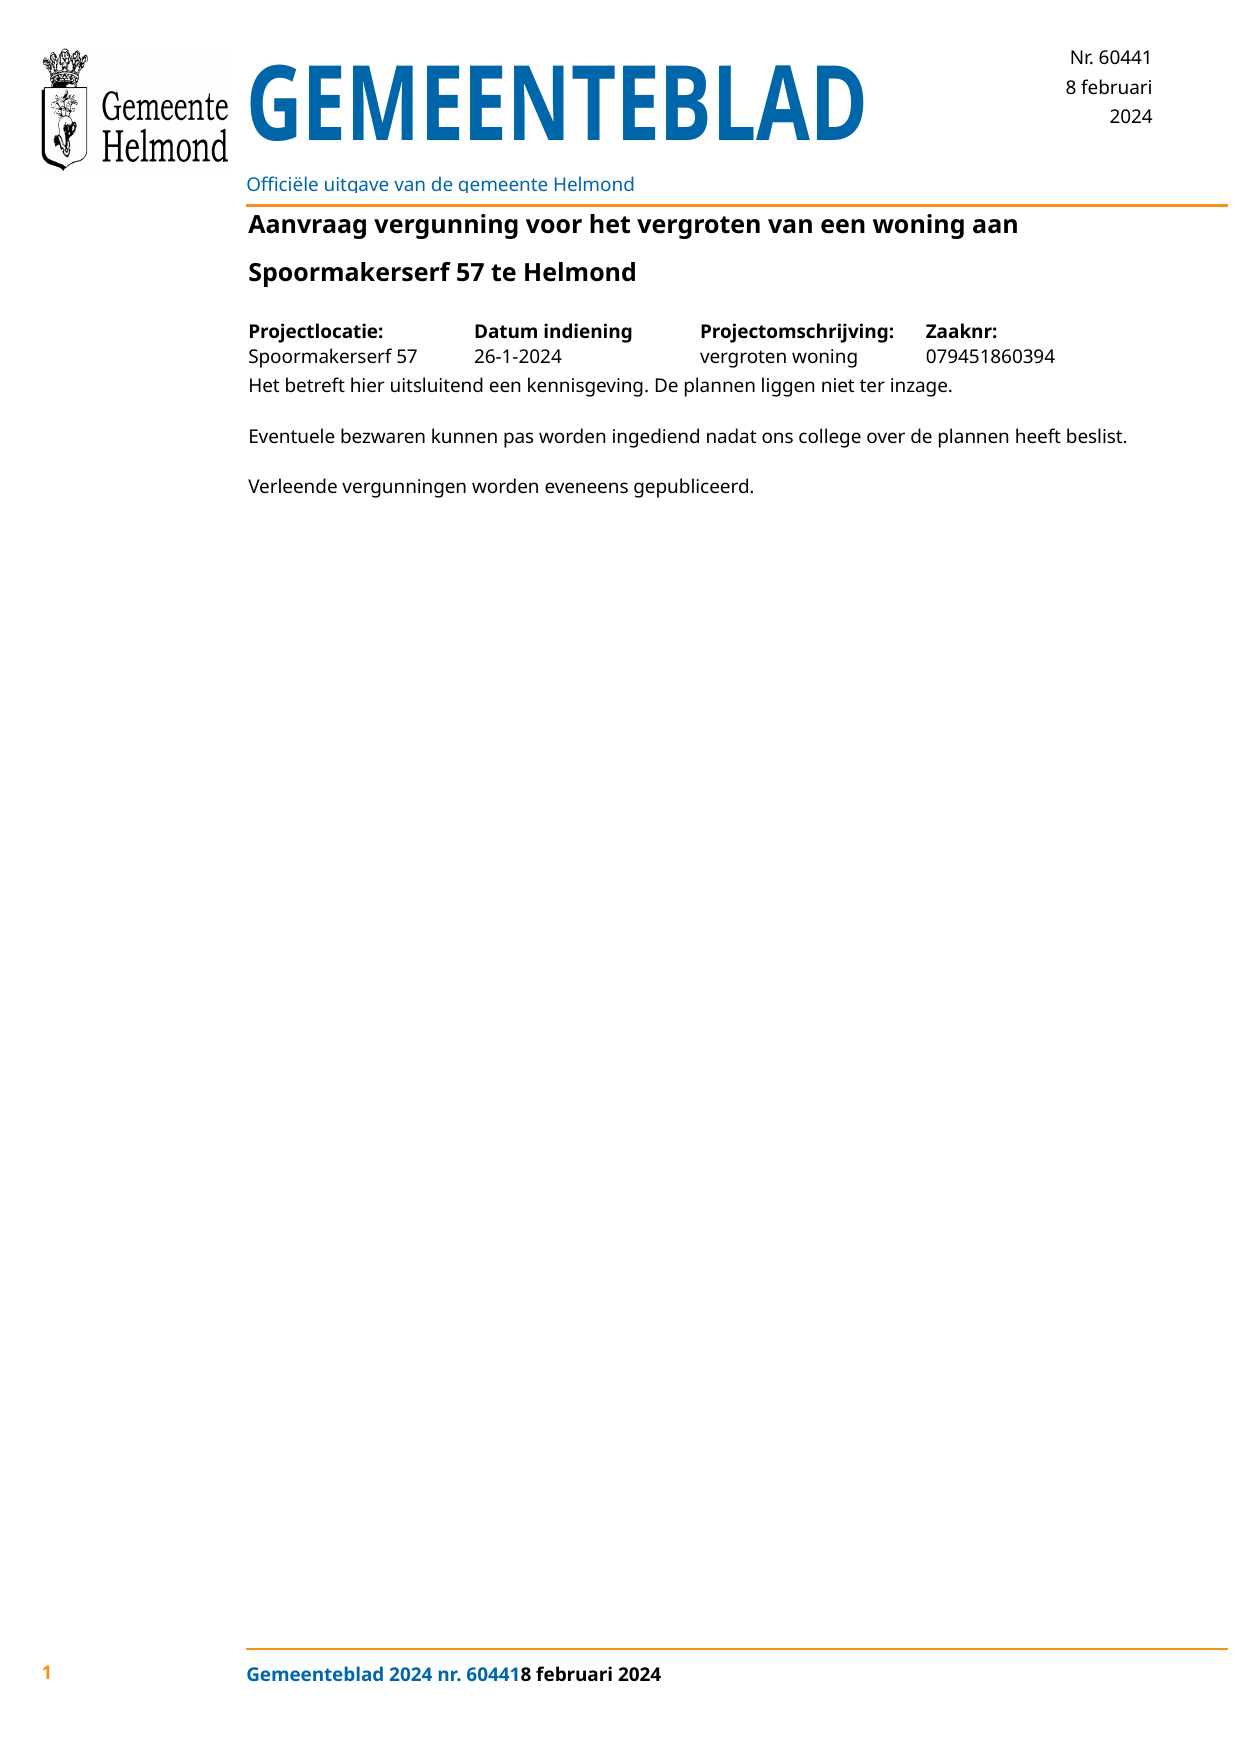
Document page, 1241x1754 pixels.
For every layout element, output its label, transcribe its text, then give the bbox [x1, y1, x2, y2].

text Aanvraag vergunning voor het vergroten van een woning aan Spoormakerserf 57 te Helmond [248, 207, 1152, 288]
table_header Datum indiening [474, 318, 700, 344]
table_cell Spoormakerserf 57 [248, 344, 474, 369]
table_cell 079451860394 [926, 344, 1152, 369]
table_cell 26-1-2024 [474, 344, 700, 369]
text Het betreft hier uitsluitend een kennisgeving. De plannen liggen niet ter inzage. [248, 373, 1152, 398]
table_header Projectlocatie: [248, 318, 474, 344]
text Verleende vergunningen worden eveneens gepubliceerd. [248, 473, 1152, 499]
text Eventuele bezwaren kunnen pas worden ingediend nadat ons college over de plannen heeft beslist. [248, 423, 1152, 449]
table_cell vergroten woning [700, 344, 926, 369]
table_header Projectomschrijving: [700, 318, 926, 344]
table_header Zaaknr: [926, 318, 1152, 344]
picture [41, 47, 231, 172]
